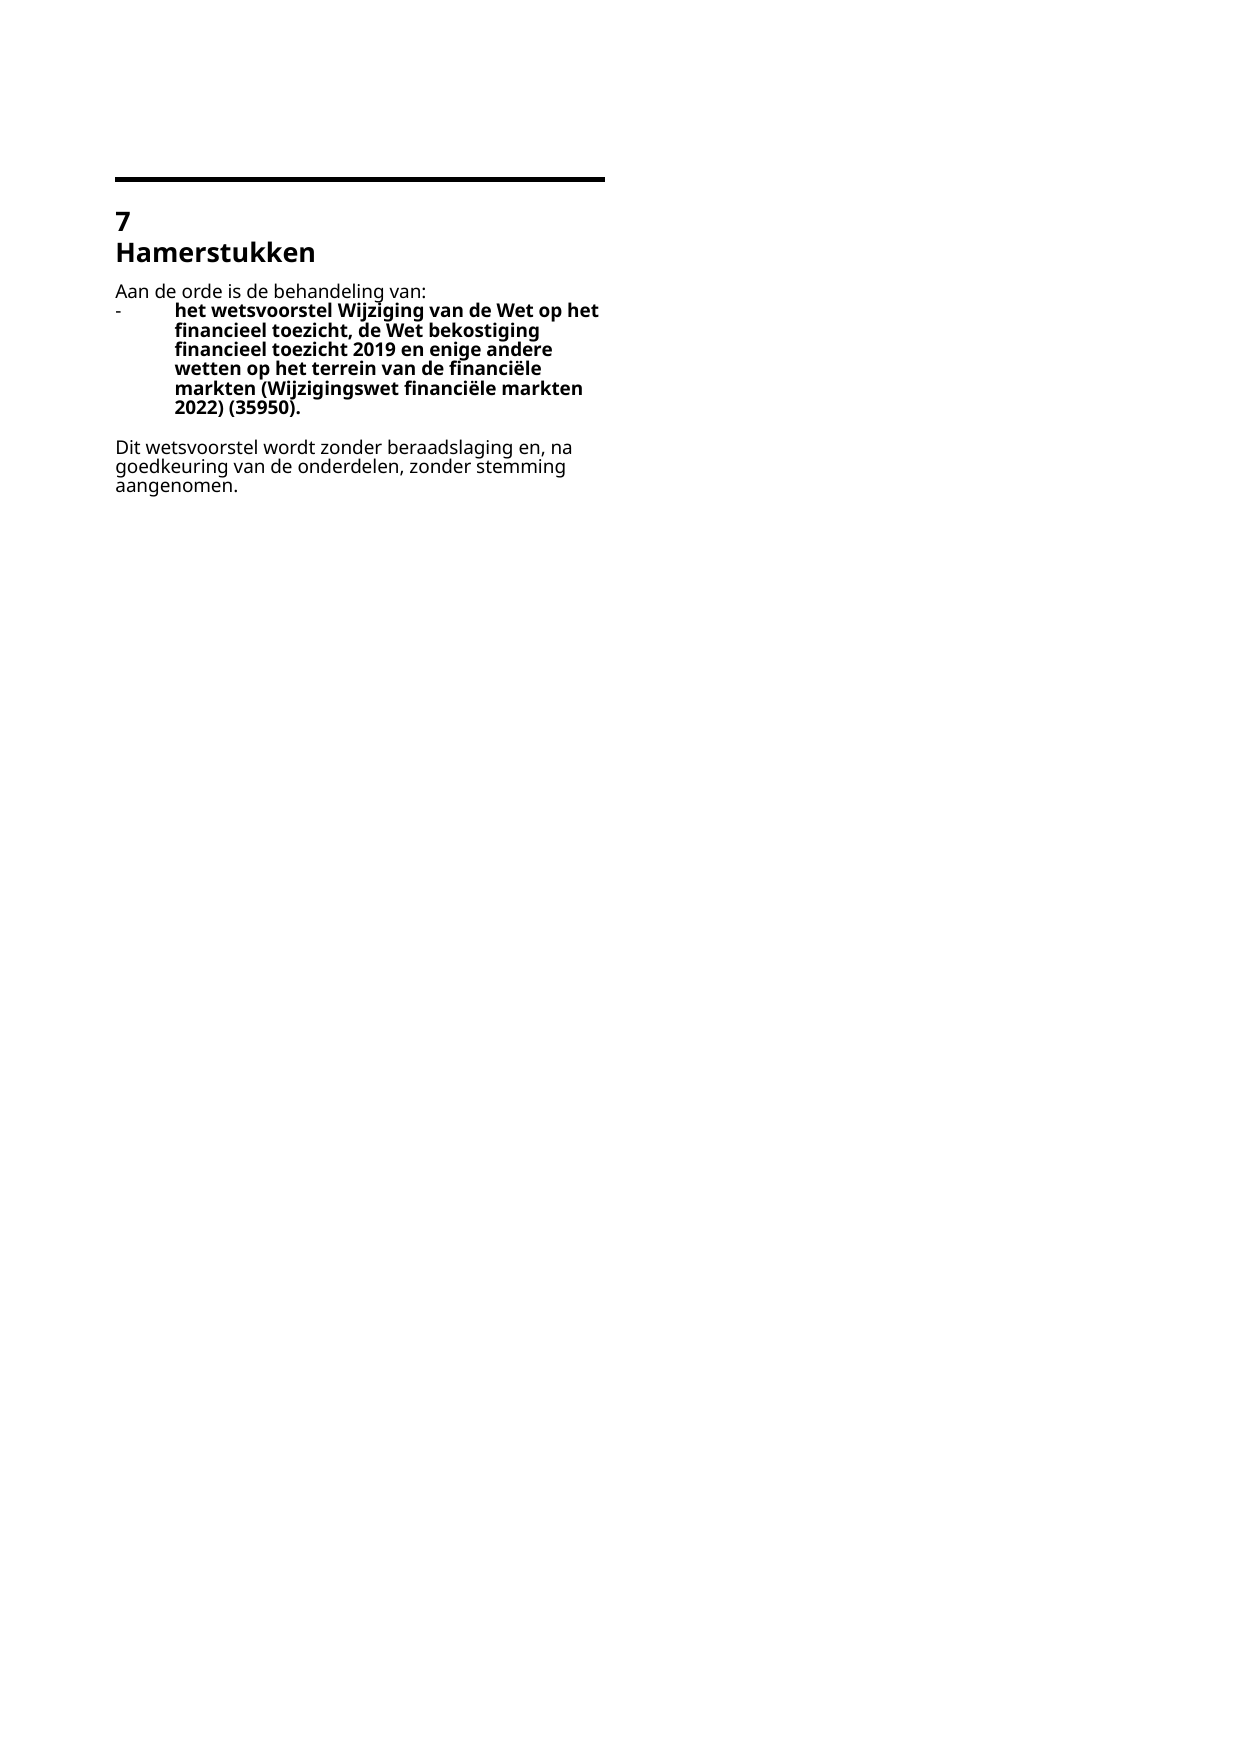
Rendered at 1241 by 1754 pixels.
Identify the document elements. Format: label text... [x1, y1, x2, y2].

text Dit wetsvoorstel wordt zonder beraadslaging en, na goedkeuring van de onderdelen, zonder stemming aangenomen. [115, 439, 605, 497]
text Hamerstukken [115, 239, 605, 283]
text Aan de orde is de behandeling van: [115, 283, 605, 302]
list het wetsvoorstel Wijziging van de Wet op het financieel toezicht, de Wet bekostiging financieel toezicht 2019 en enige andere wetten op het terrein van de financiële markten (Wijzigingswet financiële markten 2022) (35950). [115, 302, 605, 418]
text 7 [115, 203, 605, 239]
